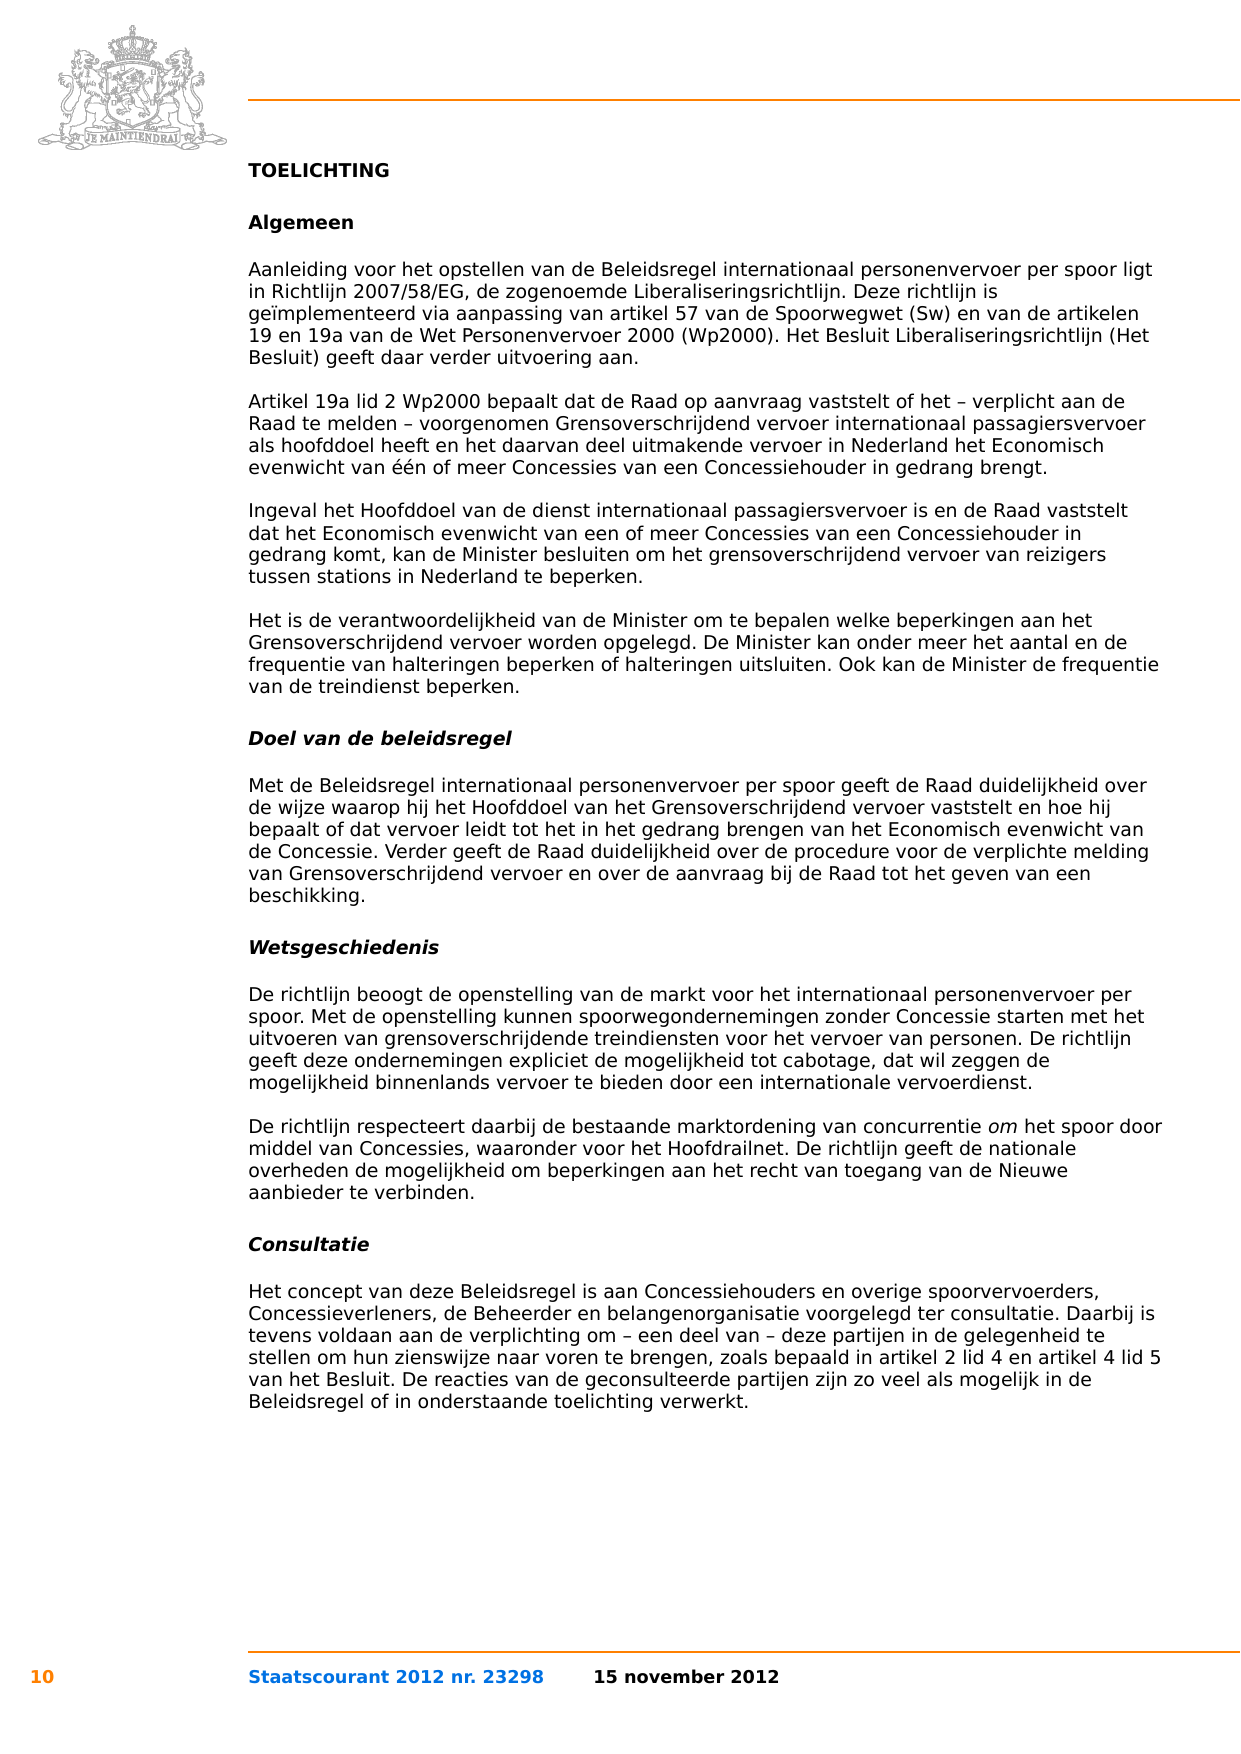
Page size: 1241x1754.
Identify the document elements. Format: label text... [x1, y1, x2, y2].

subtitle Algemeen [248, 212, 1163, 234]
subtitle Wetsgeschiedenis [248, 937, 1163, 959]
text Aanleiding voor het opstellen van de Beleidsregel internationaal personenvervoer per spoor ligt in Richtlijn 2007/58/EG, de zogenoemde Liberaliseringsrichtlijn. Deze richtlijn is geïmplementeerd via aanpassing van artikel 57 van de Spoorwegwet (Sw) en van de artikelen 19 en 19a van de Wet Personenvervoer 2000 (Wp2000). Het Besluit Liberaliseringsrichtlijn (Het Besluit) geeft daar verder uitvoering aan. [248, 259, 1163, 369]
subtitle Doel van de beleidsregel [248, 728, 1163, 750]
picture [38, 25, 227, 150]
text Het concept van deze Beleidsregel is aan Concessiehouders en overige spoorvervoerders, Concessieverleners, de Beheerder en belangenorganisatie voorgelegd ter consultatie. Daarbij is tevens voldaan aan de verplichting om – een deel van – deze partijen in de gelegenheid te stellen om hun zienswijze naar voren te brengen, zoals bepaald in artikel 2 lid 4 en artikel 4 lid 5 van het Besluit. De reacties van de geconsulteerde partijen zijn zo veel als mogelijk in de Beleidsregel of in onderstaande toelichting verwerkt. [248, 1281, 1163, 1412]
text Artikel 19a lid 2 Wp2000 bepaalt dat de Raad op aanvraag vaststelt of het – verplicht aan de Raad te melden – voorgenomen Grensoverschrijdend vervoer internationaal passagiersvervoer als hoofddoel heeft en het daarvan deel uitmakende vervoer in Nederland het Economisch evenwicht van één of meer Concessies van een Concessiehouder in gedrang brengt. [248, 391, 1163, 478]
text Ingeval het Hoofddoel van de dienst internationaal passagiersvervoer is en de Raad vaststelt dat het Economisch evenwicht van een of meer Concessies van een Concessiehouder in gedrang komt, kan de Minister besluiten om het grensoverschrijdend vervoer van reizigers tussen stations in Nederland te beperken. [248, 500, 1163, 588]
text De richtlijn beoogt de openstelling van de markt voor het internationaal personenvervoer per spoor. Met de openstelling kunnen spoorwegondernemingen zonder Concessie starten met het uitvoeren van grensoverschrijdende treindiensten voor het vervoer van personen. De richtlijn geeft deze ondernemingen expliciet de mogelijkheid tot cabotage, dat wil zeggen de mogelijkheid binnenlands vervoer te bieden door een internationale vervoerdienst. [248, 984, 1163, 1094]
text Het is de verantwoordelijkheid van de Minister om te bepalen welke beperkingen aan het Grensoverschrijdend vervoer worden opgelegd. De Minister kan onder meer het aantal en de frequentie van halteringen beperken of halteringen uitsluiten. Ook kan de Minister de frequentie van de treindienst beperken. [248, 610, 1163, 698]
text Met de Beleidsregel internationaal personenvervoer per spoor geeft de Raad duidelijkheid over de wijze waarop hij het Hoofddoel van het Grensoverschrijdend vervoer vaststelt en hoe hij bepaalt of dat vervoer leidt tot het in het gedrang brengen van het Economisch evenwicht van de Concessie. Verder geeft de Raad duidelijkheid over de procedure voor de verplichte melding van Grensoverschrijdend vervoer en over de aanvraag bij de Raad tot het geven van een beschikking. [248, 775, 1163, 907]
subtitle Consultatie [248, 1234, 1163, 1256]
text De richtlijn respecteert daarbij de bestaande marktordening van concurrentie om het spoor door middel van Concessies, waaronder voor het Hoofdrailnet. De richtlijn geeft de nationale overheden de mogelijkheid om beperkingen aan het recht van toegang van de Nieuwe aanbieder te verbinden. [248, 1116, 1163, 1204]
subtitle TOELICHTING [248, 160, 1163, 182]
